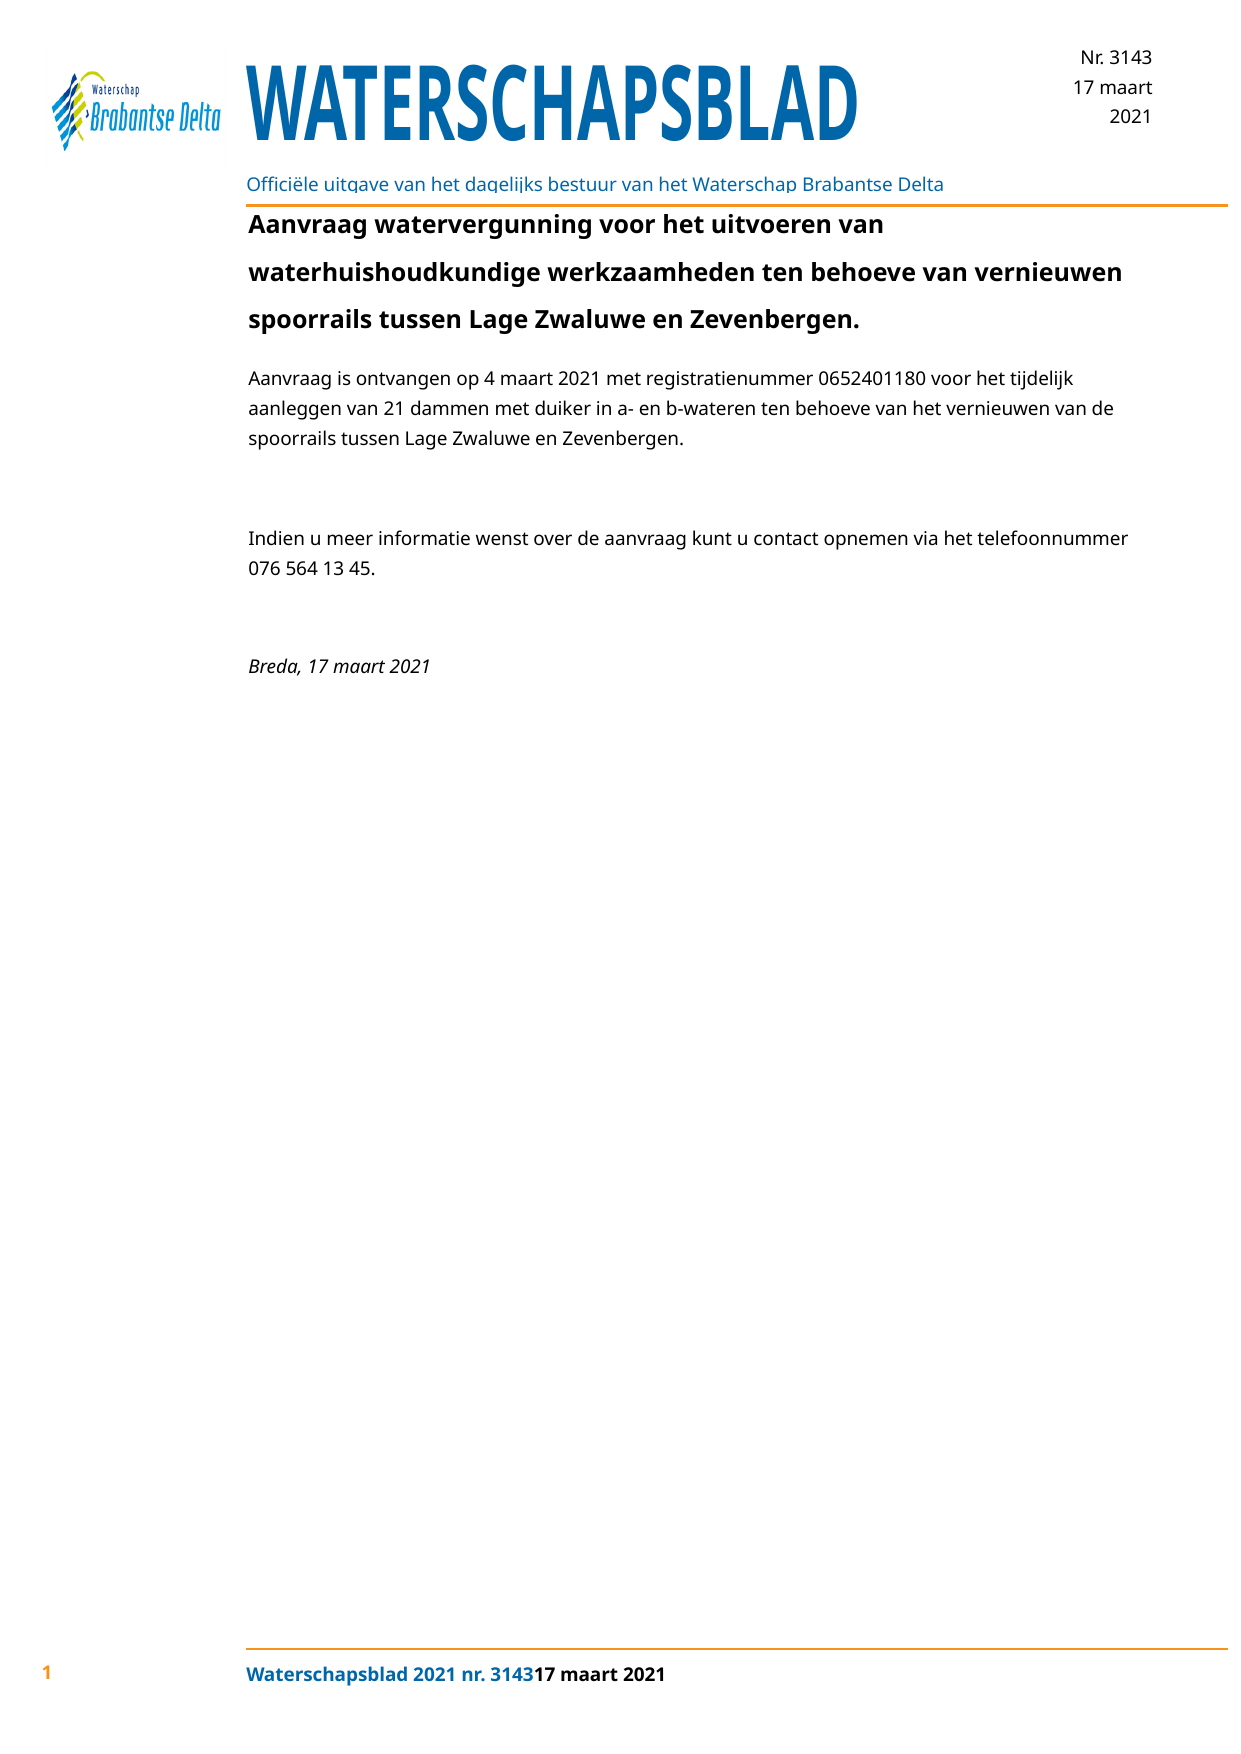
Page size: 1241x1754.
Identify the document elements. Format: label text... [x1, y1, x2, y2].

text Aanvraag is ontvangen op 4 maart 2021 met registratienummer 0652401180 voor het tijdelijk aanleggen van 21 dammen met duiker in a- en b-wateren ten behoeve van het vernieuwen van de spoorrails tussen Lage Zwaluwe en Zevenbergen. [248, 366, 1152, 450]
text Indien u meer informatie wenst over de aanvraag kunt u contact opnemen via het telefoonnummer 076 564 13 45. [248, 526, 1152, 581]
text Breda, 17 maart 2021 [248, 653, 1152, 679]
text Aanvraag watervergunning voor het uitvoeren van waterhuishoudkundige werkzaamheden ten behoeve van vernieuwen spoorrails tussen Lage Zwaluwe en Zevenbergen. [248, 207, 1152, 336]
picture [41, 47, 231, 172]
